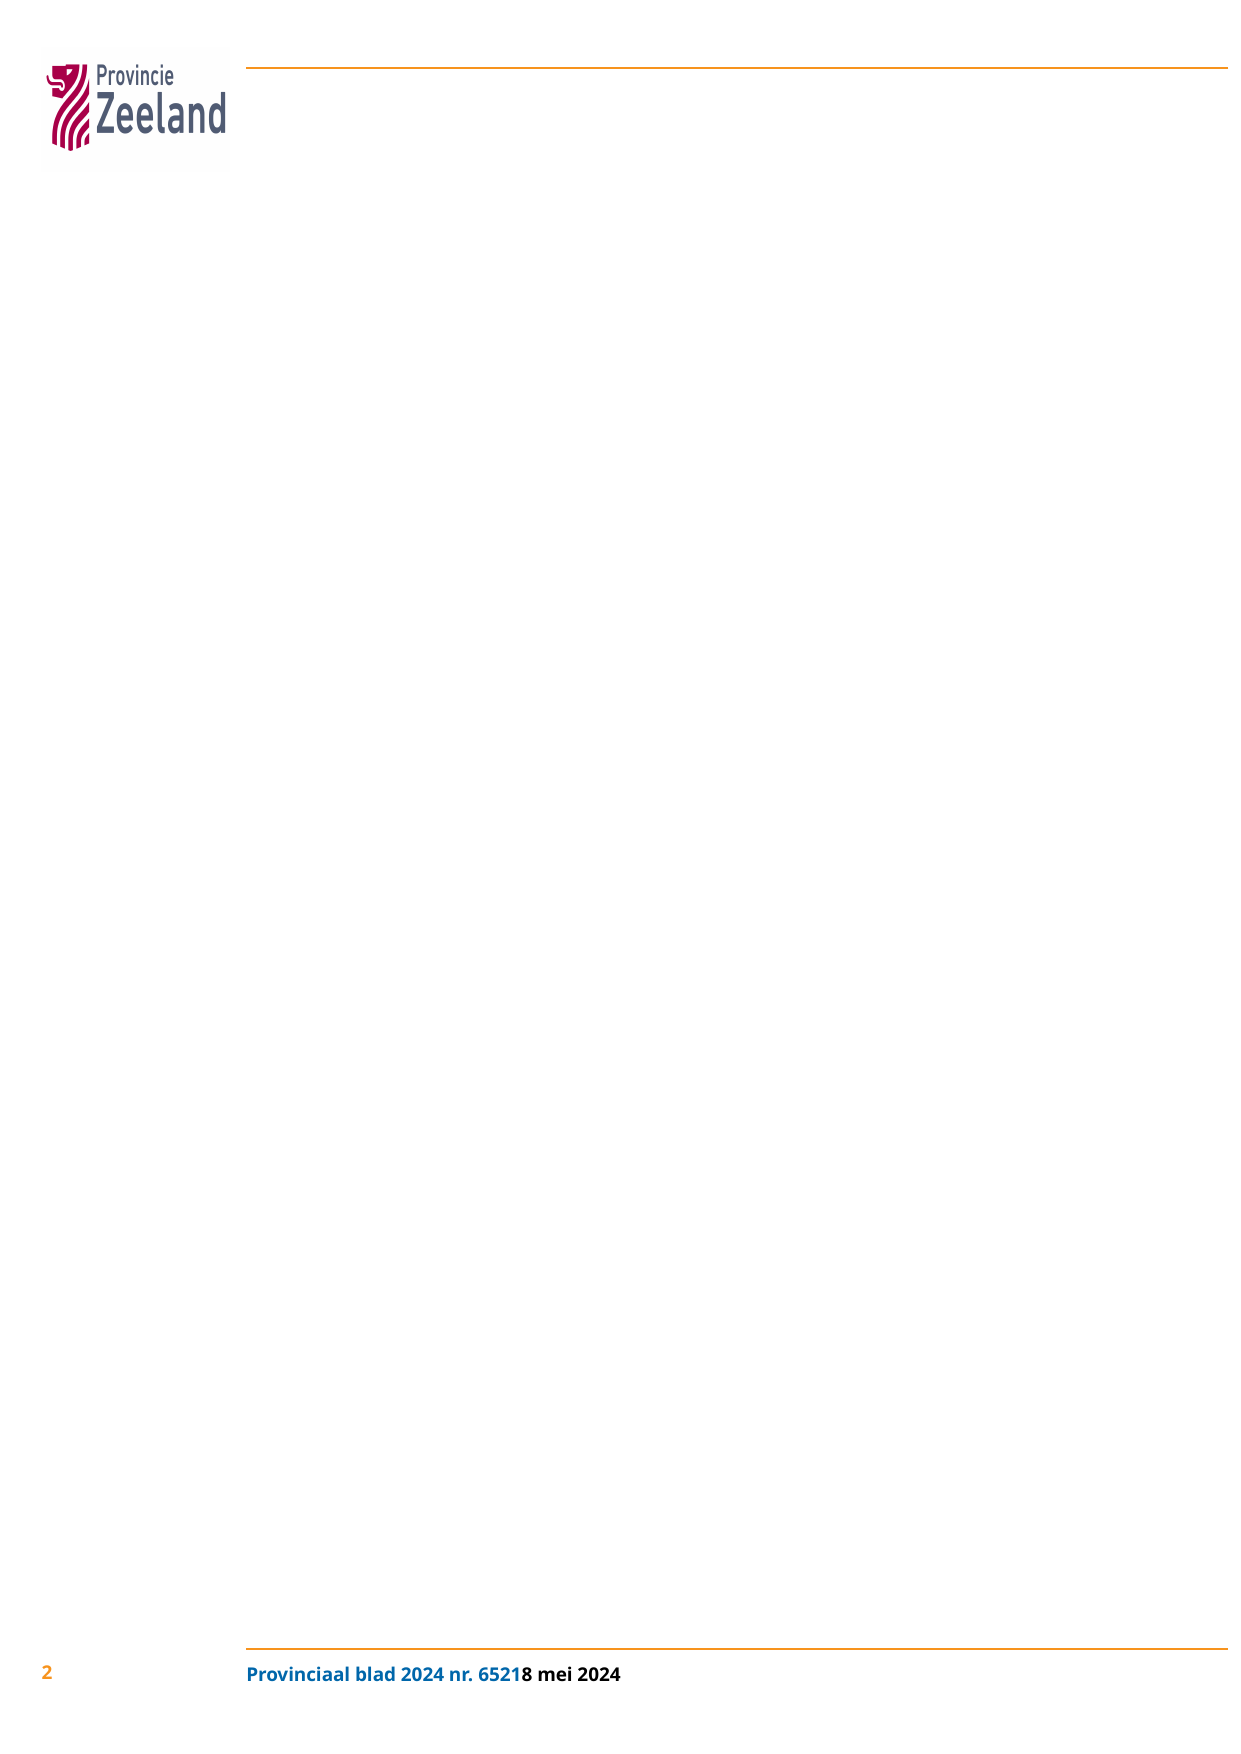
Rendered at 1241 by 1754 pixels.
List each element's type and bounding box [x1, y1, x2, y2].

picture [41, 47, 231, 172]
